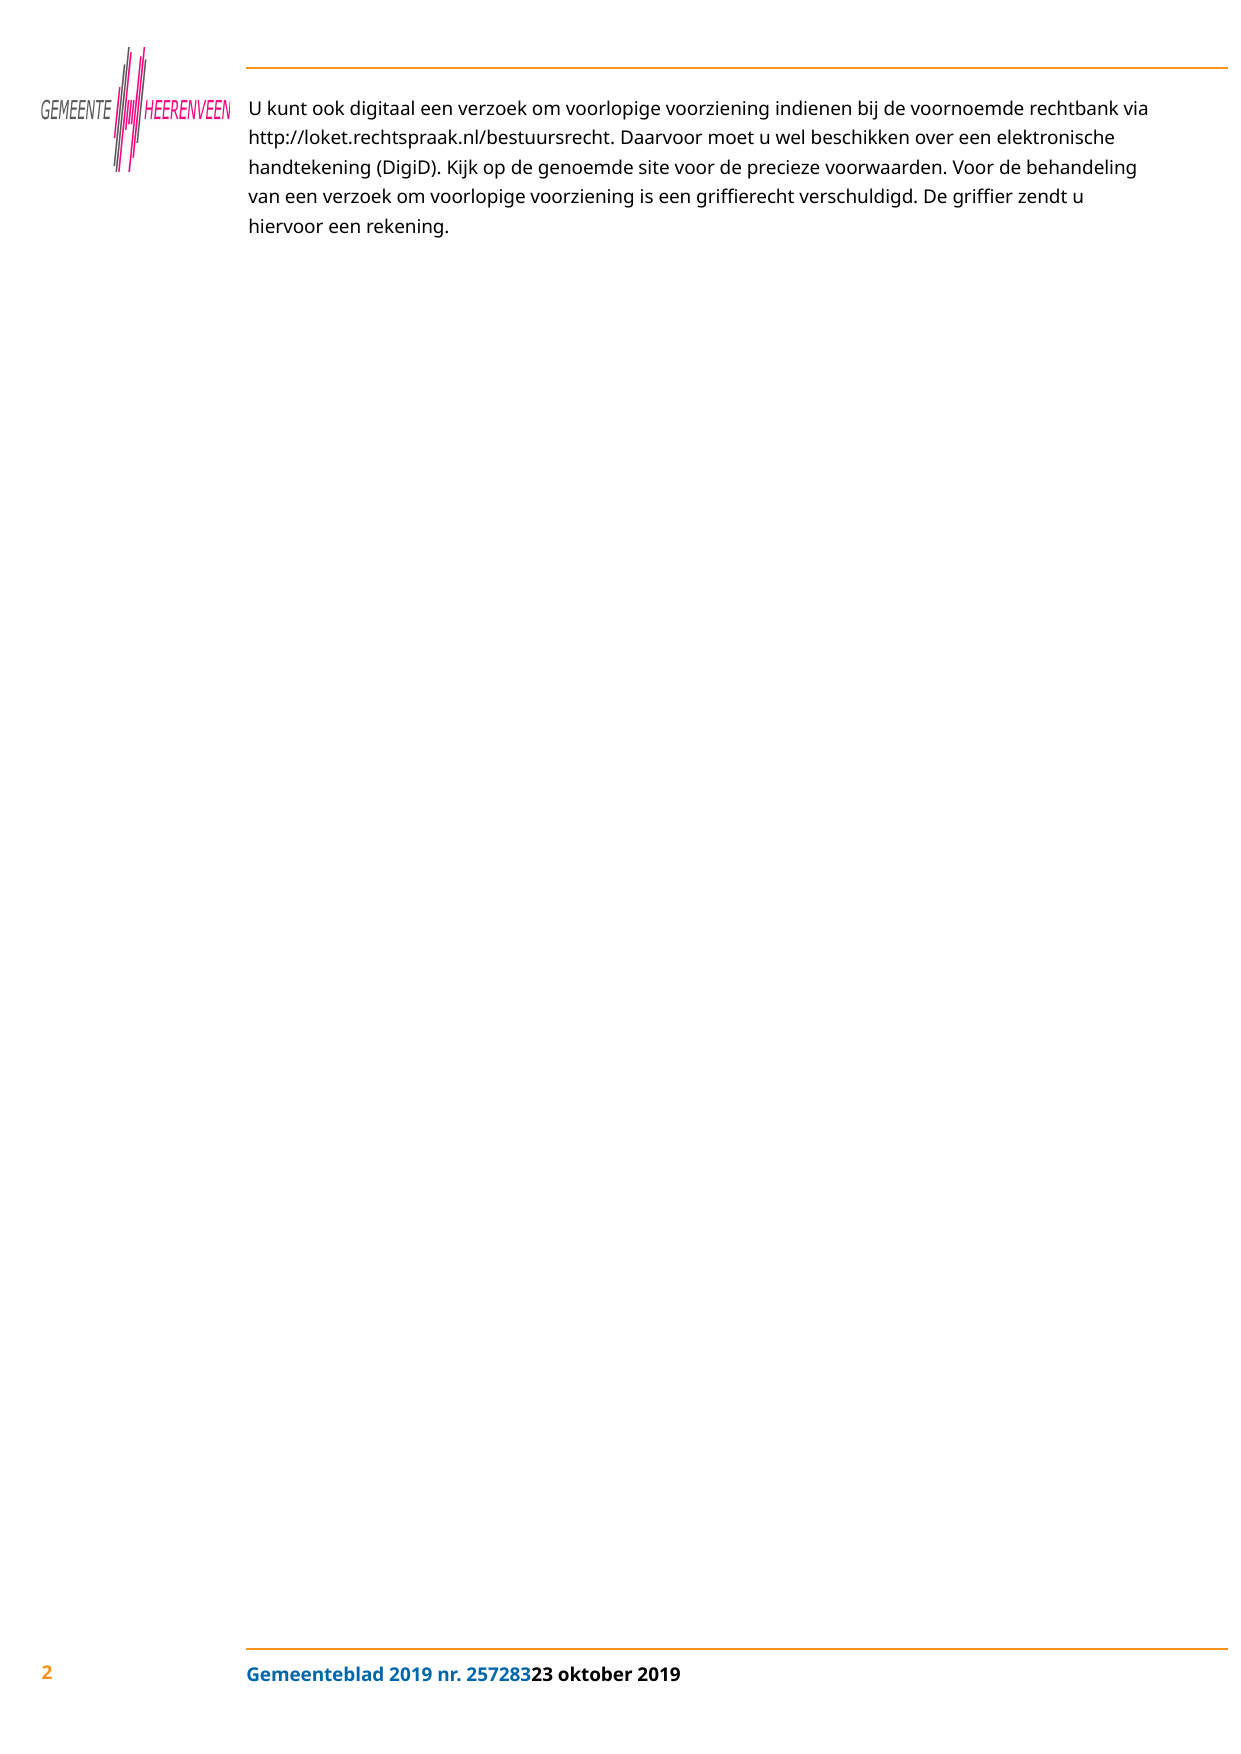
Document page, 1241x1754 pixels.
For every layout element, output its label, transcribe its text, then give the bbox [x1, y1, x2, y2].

picture [41, 47, 231, 172]
text U kunt ook digitaal een verzoek om voorlopige voorziening indienen bij de voornoemde rechtbank via http://loket.rechtspraak.nl/bestuursrecht. Daarvoor moet u wel beschikken over een elektronische handtekening (DigiD). Kijk op de genoemde site voor de precieze voorwaarden. Voor de behandeling van een verzoek om voorlopige voorziening is een griffierecht verschuldigd. De griffier zendt u hiervoor een rekening. [248, 95, 1152, 239]
